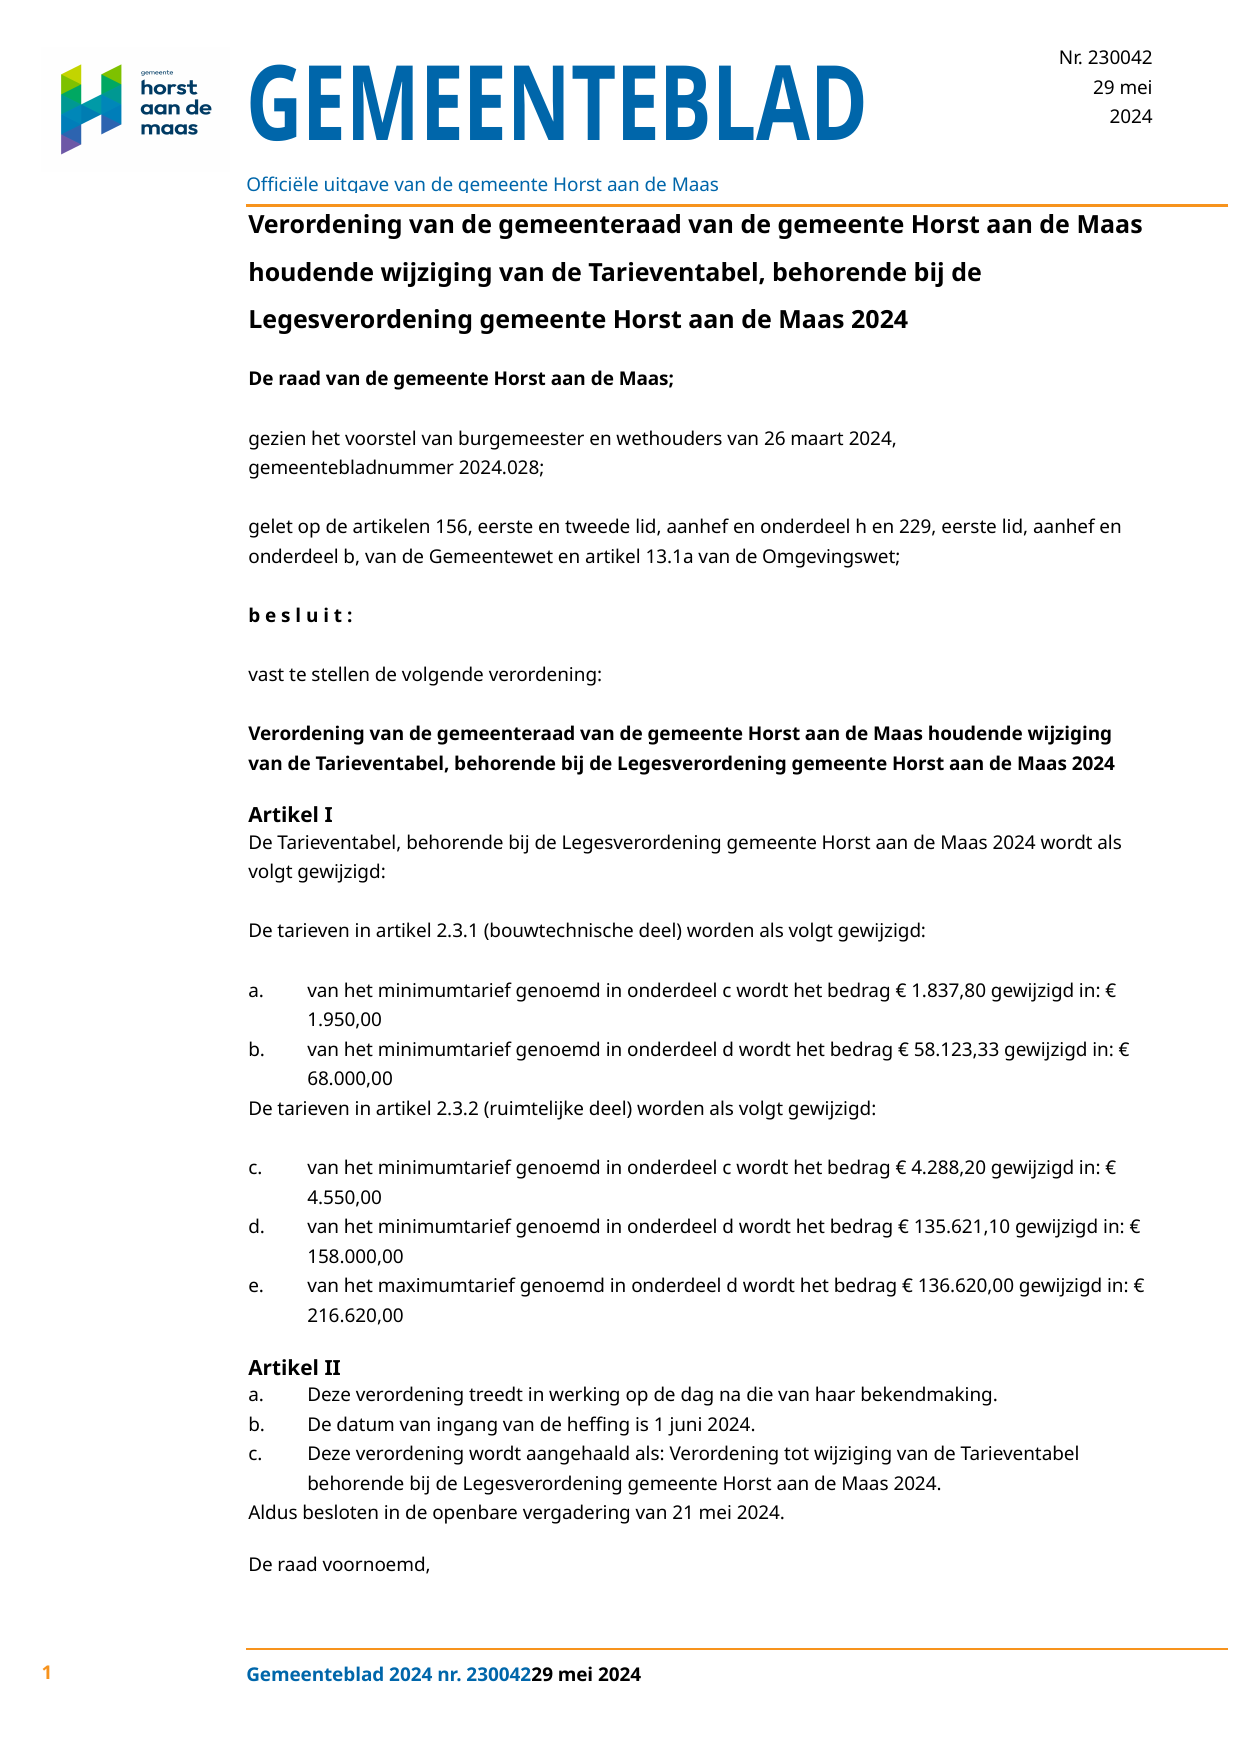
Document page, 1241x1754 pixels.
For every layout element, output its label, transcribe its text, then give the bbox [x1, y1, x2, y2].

list van het minimumtarief genoemd in onderdeel c wordt het bedrag € 4.288,20 gewijzigd in: € 4.550,00 [248, 1154, 1152, 1210]
text De raad voornoemd, [248, 1551, 1152, 1577]
text De tarieven in artikel 2.3.1 (bouwtechnische deel) worden als volgt gewijzigd: [248, 918, 1152, 943]
text De tarieven in artikel 2.3.2 (ruimtelijke deel) worden als volgt gewijzigd: [248, 1095, 1152, 1121]
list van het maximumtarief genoemd in onderdeel d wordt het bedrag € 136.620,00 gewijzigd in: € 216.620,00 [248, 1273, 1152, 1328]
text De Tarieventabel, behorende bij de Legesverordening gemeente Horst aan de Maas 2024 wordt als volgt gewijzigd: [248, 829, 1152, 884]
list van het minimumtarief genoemd in onderdeel d wordt het bedrag € 58.123,33 gewijzigd in: € 68.000,00 [248, 1036, 1152, 1091]
text Artikel II [248, 1353, 1152, 1381]
text Artikel I [248, 801, 1152, 829]
list van het minimumtarief genoemd in onderdeel d wordt het bedrag € 135.621,10 gewijzigd in: € 158.000,00 [248, 1213, 1152, 1269]
text b e s l u i t : [248, 602, 1152, 628]
text vast te stellen de volgende verordening: [248, 661, 1152, 687]
text Verordening van de gemeenteraad van de gemeente Horst aan de Maas houdende wijziging van de Tarieventabel, behorende bij de Legesverordening gemeente Horst aan de Maas 2024 [248, 721, 1152, 776]
text Aldus besloten in de openbare vergadering van 21 mei 2024. [248, 1499, 1152, 1525]
text gezien het voorstel van burgemeester en wethouders van 26 maart 2024, [248, 425, 1152, 450]
text gelet op de artikelen 156, eerste en tweede lid, aanhef en onderdeel h en 229, eerste lid, aanhef en onderdeel b, van de Gemeentewet en artikel 13.1a van de Omgevingswet; [248, 513, 1152, 569]
text gemeentebladnummer 2024.028; [248, 454, 1152, 480]
list De datum van ingang van de heffing is 1 juni 2024. [248, 1411, 1152, 1436]
list van het minimumtarief genoemd in onderdeel c wordt het bedrag € 1.837,80 gewijzigd in: € 1.950,00 [248, 977, 1152, 1032]
list Deze verordening treedt in werking op de dag na die van haar bekendmaking. [248, 1381, 1152, 1407]
list Deze verordening wordt aangehaald als: Verordening tot wijziging van de Tarieventabel behorende bij de Legesverordening gemeente Horst aan de Maas 2024. [248, 1440, 1152, 1496]
picture [41, 47, 231, 172]
text Verordening van de gemeenteraad van de gemeente Horst aan de Maas houdende wijziging van de Tarieventabel, behorende bij de Legesverordening gemeente Horst aan de Maas 2024 [248, 207, 1152, 336]
text De raad van de gemeente Horst aan de Maas; [248, 366, 1152, 391]
